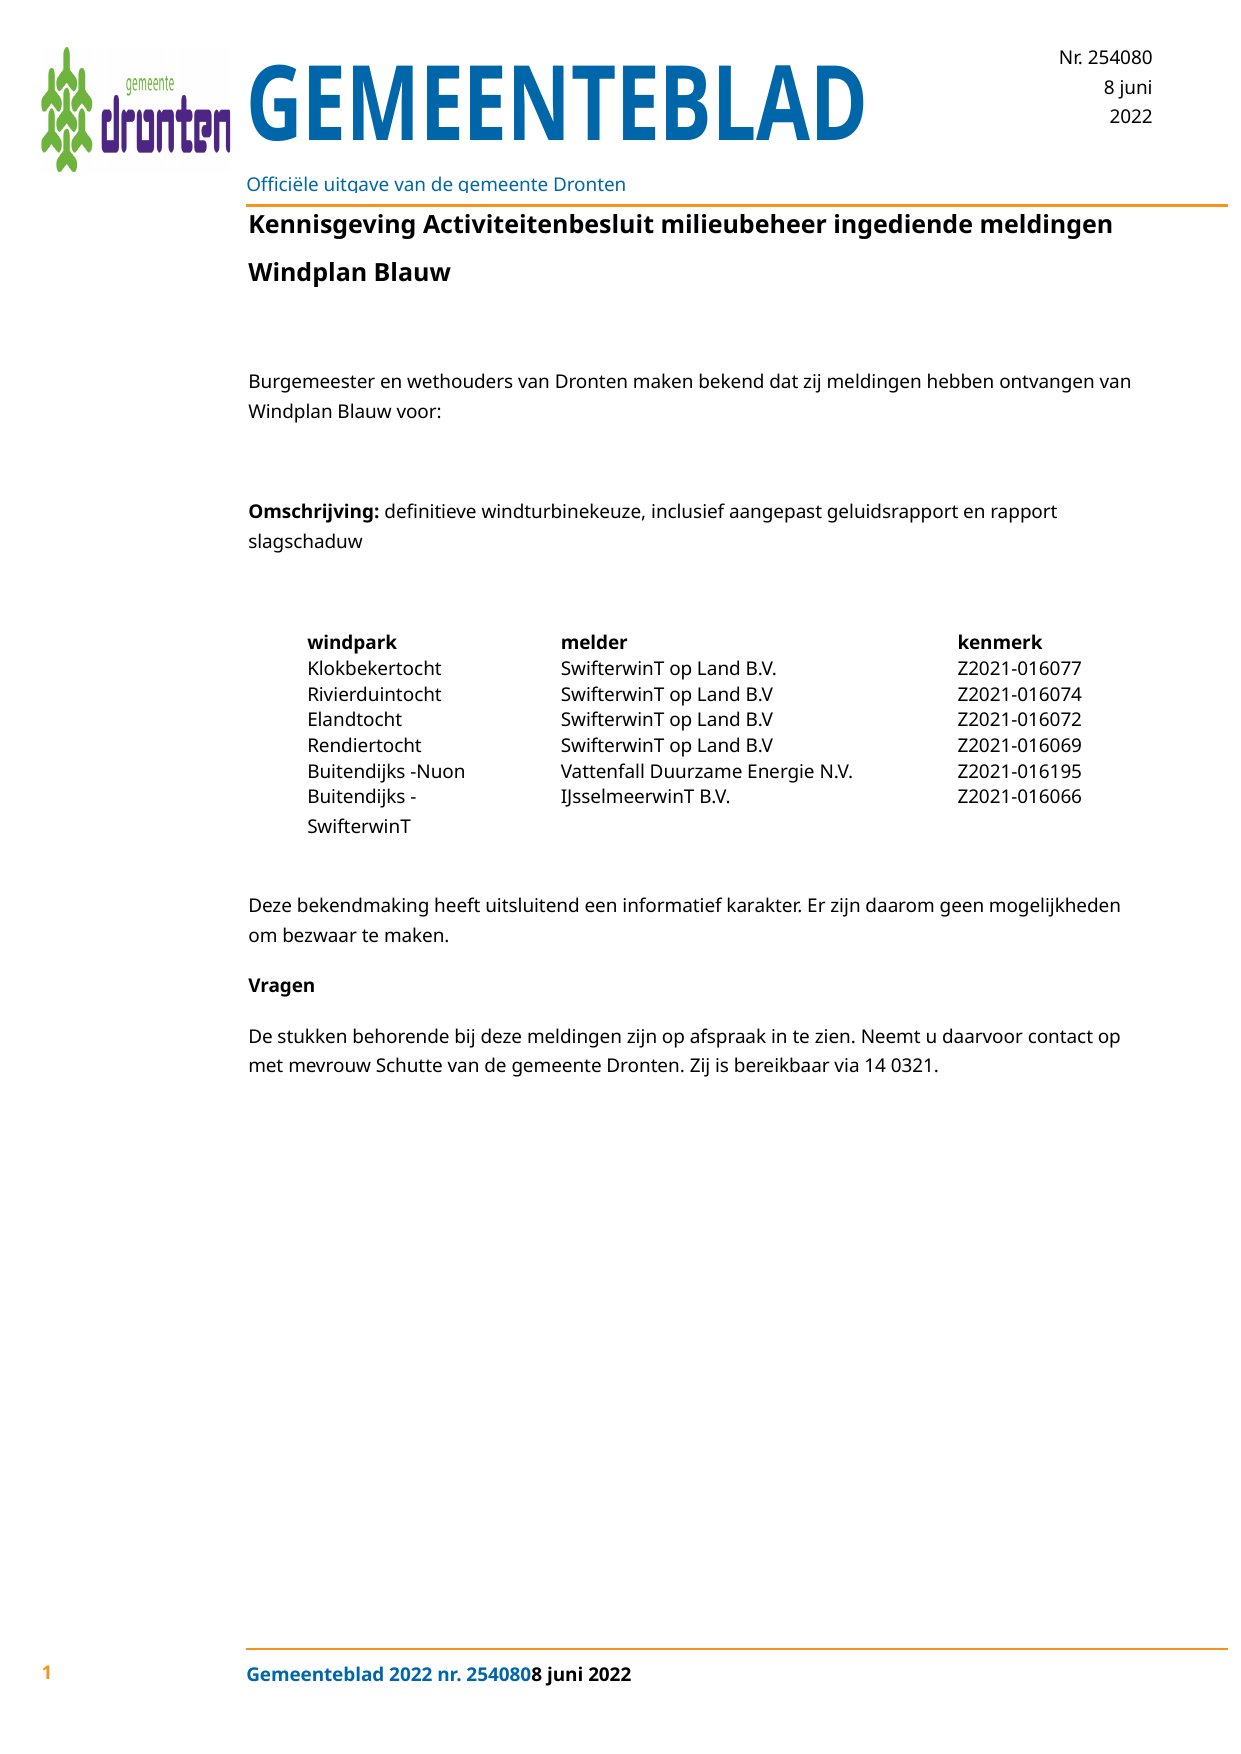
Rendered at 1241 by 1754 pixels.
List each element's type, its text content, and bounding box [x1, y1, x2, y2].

table_cell SwifterwinT op Land B.V [501, 732, 898, 758]
picture [41, 47, 231, 172]
table_cell Rendiertocht [248, 732, 501, 758]
text Kennisgeving Activiteitenbesluit milieubeheer ingediende meldingen Windplan Blauw [248, 207, 1152, 288]
text Vragen [248, 973, 1152, 998]
table_cell Vattenfall Duurzame Energie N.V. [501, 758, 898, 784]
table_cell Buitendijks -SwifterwinT [248, 784, 501, 839]
table_cell Z2021-016195 [898, 758, 1152, 784]
table_cell Buitendijks -Nuon [248, 758, 501, 784]
table_cell Z2021-016066 [898, 784, 1152, 839]
text Burgemeester en wethouders van Dronten maken bekend dat zij meldingen hebben ontvangen van Windplan Blauw voor: [248, 368, 1152, 424]
text Deze bekendmaking heeft uitsluitend een informatief karakter. Er zijn daarom geen mogelijkheden om bezwaar te maken. [248, 893, 1152, 948]
table_cell Z2021-016077 [898, 655, 1152, 681]
table_cell Z2021-016072 [898, 706, 1152, 732]
table_cell Rivierduintocht [248, 681, 501, 706]
table_header kenmerk [898, 629, 1152, 655]
table_cell SwifterwinT op Land B.V [501, 706, 898, 732]
table_cell Klokbekertocht [248, 655, 501, 681]
table_cell SwifterwinT op Land B.V [501, 681, 898, 706]
text Omschrijving: definitieve windturbinekeuze, inclusief aangepast geluidsrapport en rapport slagschaduw [248, 499, 1152, 554]
table_cell Z2021-016074 [898, 681, 1152, 706]
table_header melder [501, 629, 898, 655]
table_cell Z2021-016069 [898, 732, 1152, 758]
table_header windpark [248, 629, 501, 655]
table_cell Elandtocht [248, 706, 501, 732]
table_cell SwifterwinT op Land B.V. [501, 655, 898, 681]
text De stukken behorende bij deze meldingen zijn op afspraak in te zien. Neemt u daarvoor contact op met mevrouw Schutte van de gemeente Dronten. Zij is bereikbaar via 14 0321. [248, 1023, 1152, 1078]
table_cell IJsselmeerwinT B.V. [501, 784, 898, 839]
